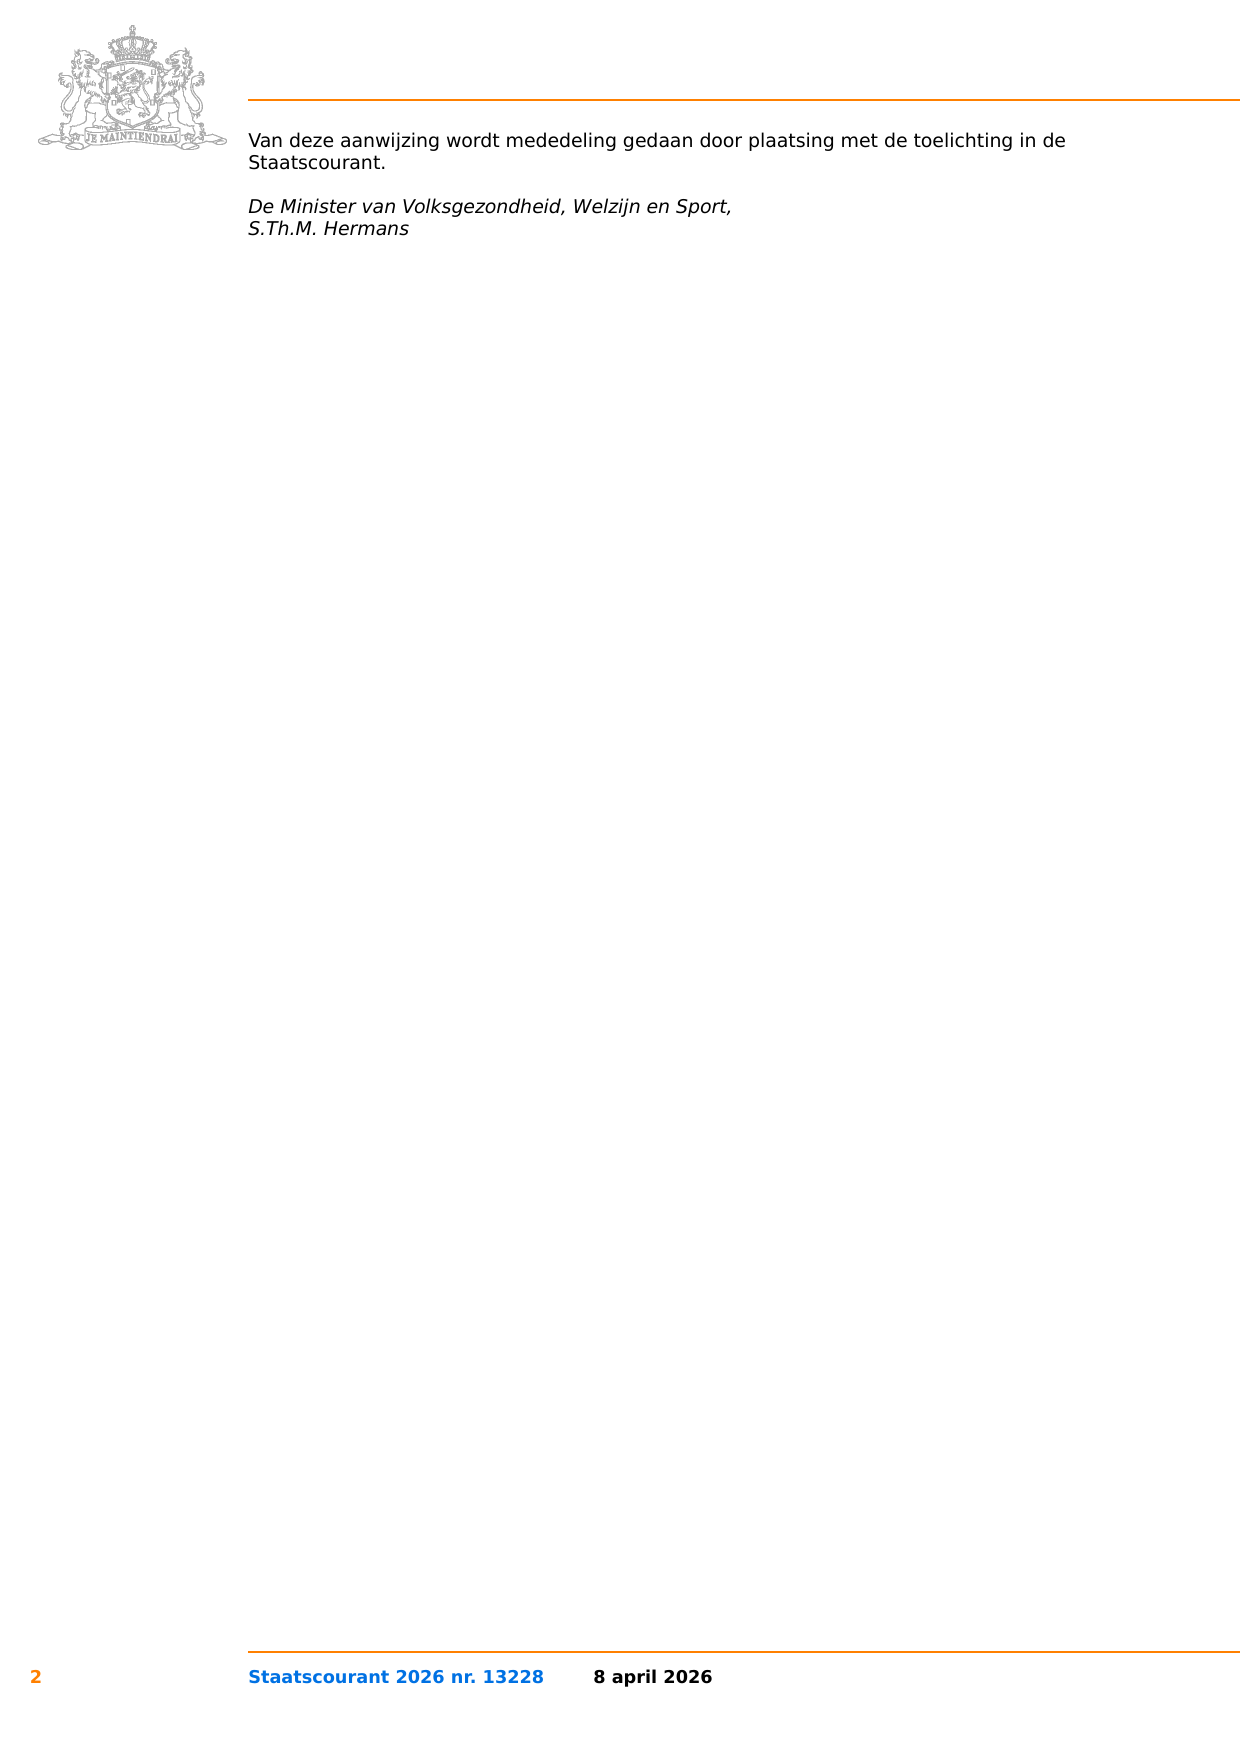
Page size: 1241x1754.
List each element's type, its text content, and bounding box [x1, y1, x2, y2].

text Van deze aanwijzing wordt mededeling gedaan door plaatsing met de toelichting in de Staatscourant. [248, 130, 1163, 174]
text De Minister van Volksgezondheid, Welzijn en Sport, S.Th.M. Hermans [248, 196, 1163, 240]
picture [38, 25, 227, 150]
